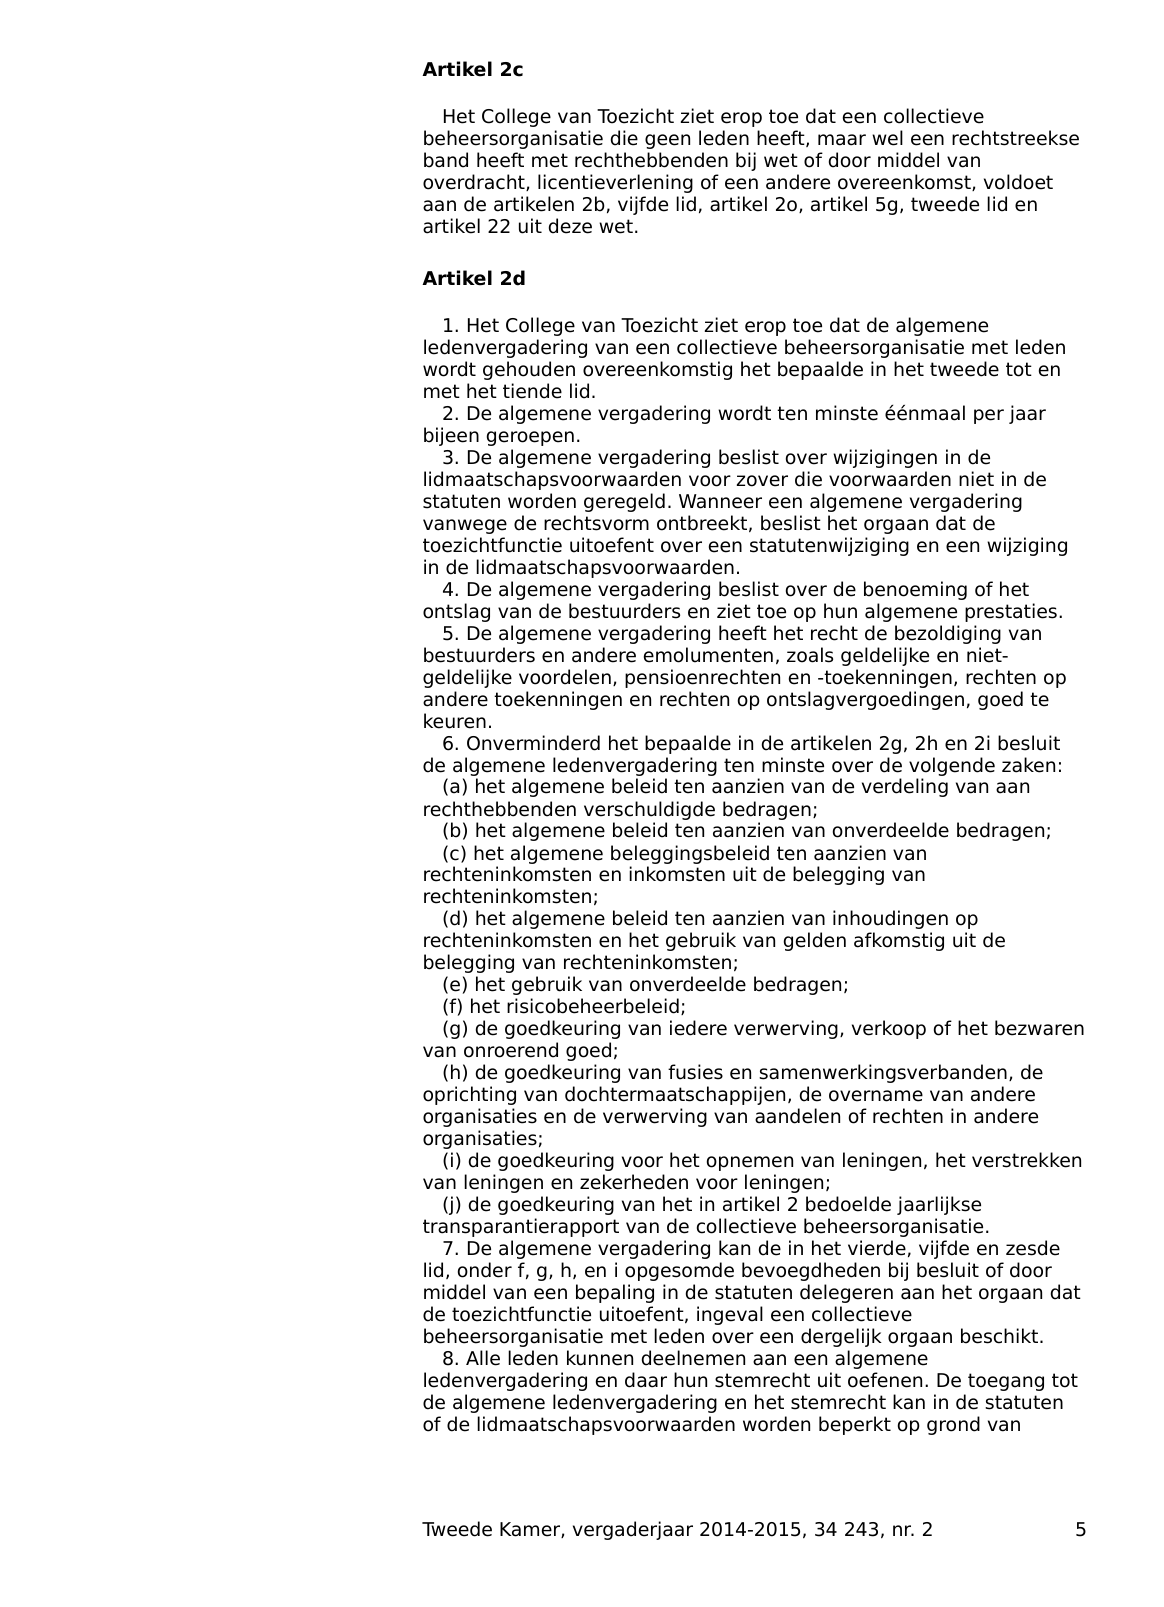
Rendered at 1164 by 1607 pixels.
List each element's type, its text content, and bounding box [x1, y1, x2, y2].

text 5. De algemene vergadering heeft het recht de bezoldiging van bestuurders en andere emolumenten, zoals geldelijke en niet-geldelijke voordelen, pensioenrechten en -toekenningen, rechten op andere toekenningen en rechten op ontslagvergoedingen, goed te keuren. [422, 623, 1087, 732]
text 4. De algemene vergadering beslist over de benoeming of het ontslag van de bestuurders en ziet toe op hun algemene prestaties. [422, 579, 1087, 623]
text 8. Alle leden kunnen deelnemen aan een algemene ledenvergadering en daar hun stemrecht uit oefenen. De toegang tot de algemene ledenvergadering en het stemrecht kan in de statuten of de lidmaatschapsvoorwaarden worden beperkt op grond van [422, 1348, 1087, 1436]
text 1. Het College van Toezicht ziet erop toe dat de algemene ledenvergadering van een collectieve beheersorganisatie met leden wordt gehouden overeenkomstig het bepaalde in het tweede tot en met het tiende lid. [422, 315, 1087, 403]
subtitle Artikel 2d [422, 268, 1087, 290]
text (a) het algemene beleid ten aanzien van de verdeling van aan rechthebbenden verschuldigde bedragen; [422, 776, 1087, 820]
text 3. De algemene vergadering beslist over wijzigingen in de lidmaatschapsvoorwaarden voor zover die voorwaarden niet in de statuten worden geregeld. Wanneer een algemene vergadering vanwege de rechtsvorm ontbreekt, beslist het orgaan dat de toezichtfunctie uitoefent over een statutenwijziging en een wijziging in de lidmaatschapsvoorwaarden. [422, 447, 1087, 579]
text (f) het risicobeheerbeleid; [422, 996, 1087, 1018]
text (h) de goedkeuring van fusies en samenwerkingsverbanden, de oprichting van dochtermaatschappijen, de overname van andere organisaties en de verwerving van aandelen of rechten in andere organisaties; [422, 1062, 1087, 1150]
text 2. De algemene vergadering wordt ten minste éénmaal per jaar bijeen geroepen. [422, 403, 1087, 447]
text (d) het algemene beleid ten aanzien van inhoudingen op rechteninkomsten en het gebruik van gelden afkomstig uit de belegging van rechteninkomsten; [422, 908, 1087, 974]
text (j) de goedkeuring van het in artikel 2 bedoelde jaarlijkse transparantierapport van de collectieve beheersorganisatie. [422, 1194, 1087, 1238]
text (e) het gebruik van onverdeelde bedragen; [422, 974, 1087, 996]
text 7. De algemene vergadering kan de in het vierde, vijfde en zesde lid, onder f, g, h, en i opgesomde bevoegdheden bij besluit of door middel van een bepaling in de statuten delegeren aan het orgaan dat de toezichtfunctie uitoefent, ingeval een collectieve beheersorganisatie met leden over een dergelijk orgaan beschikt. [422, 1238, 1087, 1348]
text (b) het algemene beleid ten aanzien van onverdeelde bedragen; [422, 820, 1087, 842]
text 6. Onverminderd het bepaalde in de artikelen 2g, 2h en 2i besluit de algemene ledenvergadering ten minste over de volgende zaken: [422, 732, 1087, 776]
text Het College van Toezicht ziet erop toe dat een collectieve beheersorganisatie die geen leden heeft, maar wel een rechtstreekse band heeft met rechthebbenden bij wet of door middel van overdracht, licentieverlening of een andere overeenkomst, voldoet aan de artikelen 2b, vijfde lid, artikel 2o, artikel 5g, tweede lid en artikel 22 uit deze wet. [422, 106, 1087, 238]
text (i) de goedkeuring voor het opnemen van leningen, het verstrekken van leningen en zekerheden voor leningen; [422, 1150, 1087, 1194]
subtitle Artikel 2c [422, 59, 1087, 81]
text (g) de goedkeuring van iedere verwerving, verkoop of het bezwaren van onroerend goed; [422, 1018, 1087, 1062]
text (c) het algemene beleggingsbeleid ten aanzien van rechteninkomsten en inkomsten uit de belegging van rechteninkomsten; [422, 842, 1087, 908]
